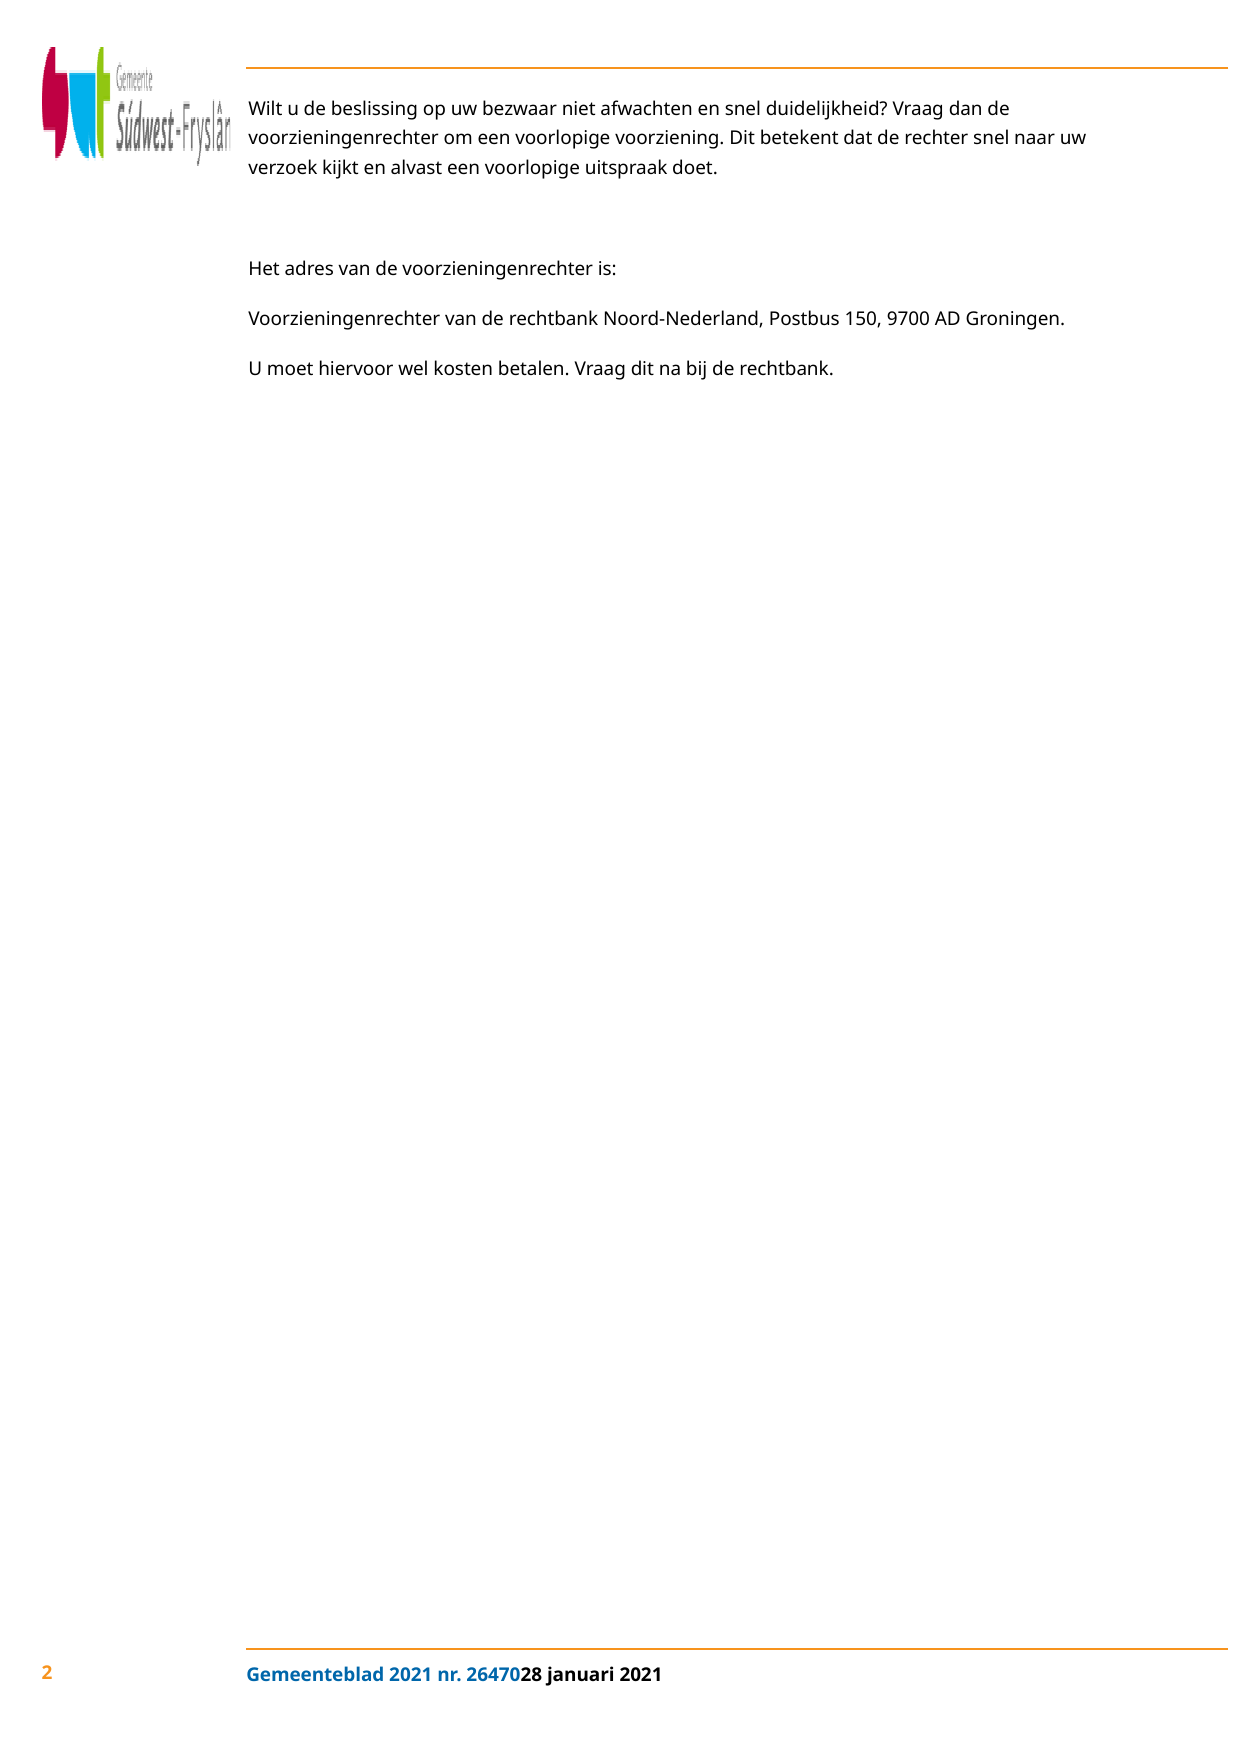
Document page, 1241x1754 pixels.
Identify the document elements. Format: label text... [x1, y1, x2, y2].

text Voorzieningenrechter van de rechtbank Noord-Nederland, Postbus 150, 9700 AD Groningen. [248, 305, 1152, 331]
text U moet hiervoor wel kosten betalen. Vraag dit na bij de rechtbank. [248, 356, 1152, 381]
text Wilt u de beslissing op uw bezwaar niet afwachten en snel duidelijkheid? Vraag dan de voorzieningenrechter om een voorlopige voorziening. Dit betekent dat de rechter snel naar uw verzoek kijkt en alvast een voorlopige uitspraak doet. [248, 95, 1152, 180]
picture [41, 47, 231, 172]
text Het adres van de voorzieningenrechter is: [248, 255, 1152, 281]
